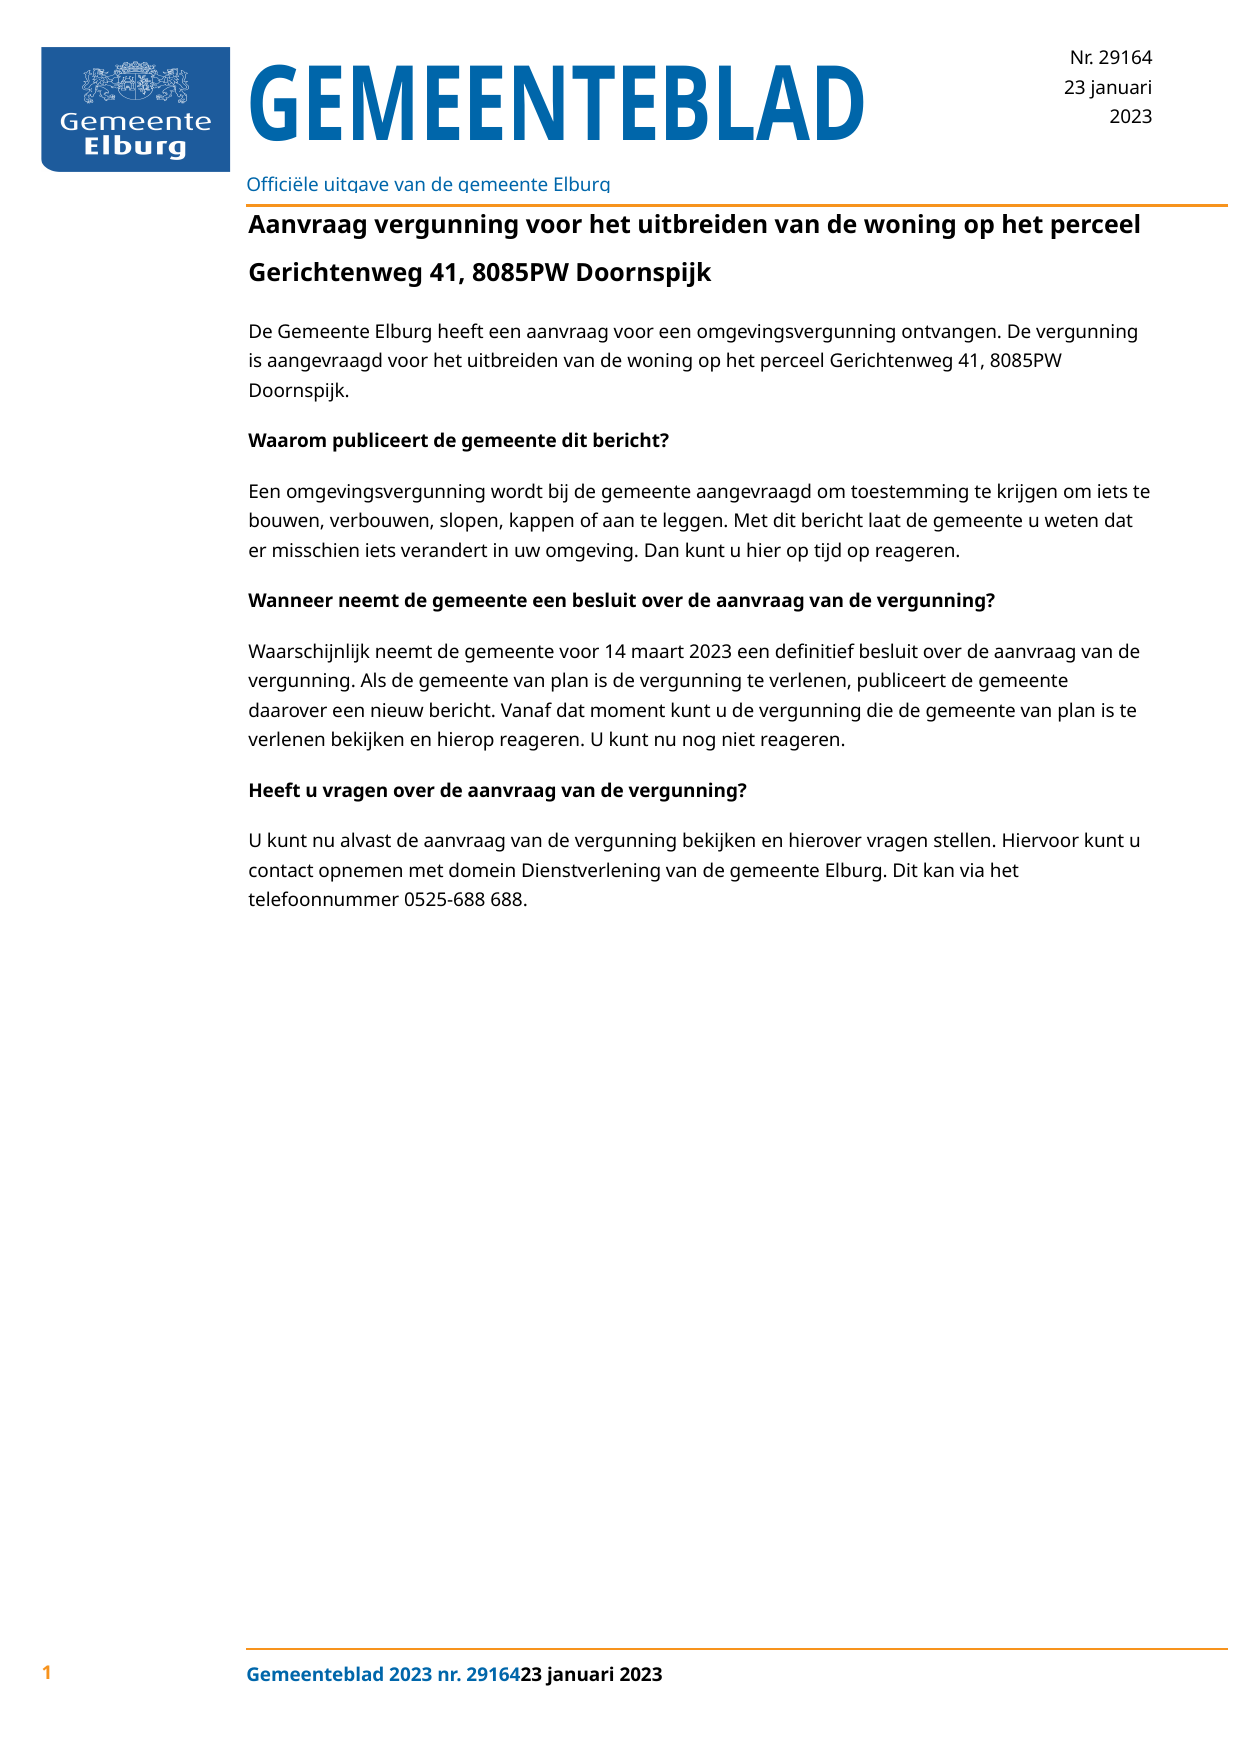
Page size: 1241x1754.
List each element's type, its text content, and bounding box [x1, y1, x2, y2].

text Waarschijnlijk neemt de gemeente voor 14 maart 2023 een definitief besluit over de aanvraag van de vergunning. Als de gemeente van plan is de vergunning te verlenen, publiceert de gemeente daarover een nieuw bericht. Vanaf dat moment kunt u de vergunning die de gemeente van plan is te verlenen bekijken en hierop reageren. U kunt nu nog niet reageren. [248, 638, 1152, 752]
text De Gemeente Elburg heeft een aanvraag voor een omgevingsvergunning ontvangen. De vergunning is aangevraagd voor het uitbreiden van de woning op het perceel Gerichtenweg 41, 8085PW Doornspijk. [248, 318, 1152, 403]
text Een omgevingsvergunning wordt bij de gemeente aangevraagd om toestemming te krijgen om iets te bouwen, verbouwen, slopen, kappen of aan te leggen. Met dit bericht laat de gemeente u weten dat er misschien iets verandert in uw omgeving. Dan kunt u hier op tijd op reageren. [248, 478, 1152, 563]
text Waarom publiceert de gemeente dit bericht? [248, 427, 1152, 453]
picture [41, 47, 231, 172]
text Heeft u vragen over de aanvraag van de vergunning? [248, 777, 1152, 803]
text Aanvraag vergunning voor het uitbreiden van de woning op het perceel Gerichtenweg 41, 8085PW Doornspijk [248, 207, 1152, 288]
text U kunt nu alvast de aanvraag van de vergunning bekijken en hierover vragen stellen. Hiervoor kunt u contact opnemen met domein Dienstverlening van de gemeente Elburg. Dit kan via het telefoonnummer 0525-688 688. [248, 827, 1152, 912]
text Wanneer neemt de gemeente een besluit over de aanvraag van de vergunning? [248, 587, 1152, 613]
